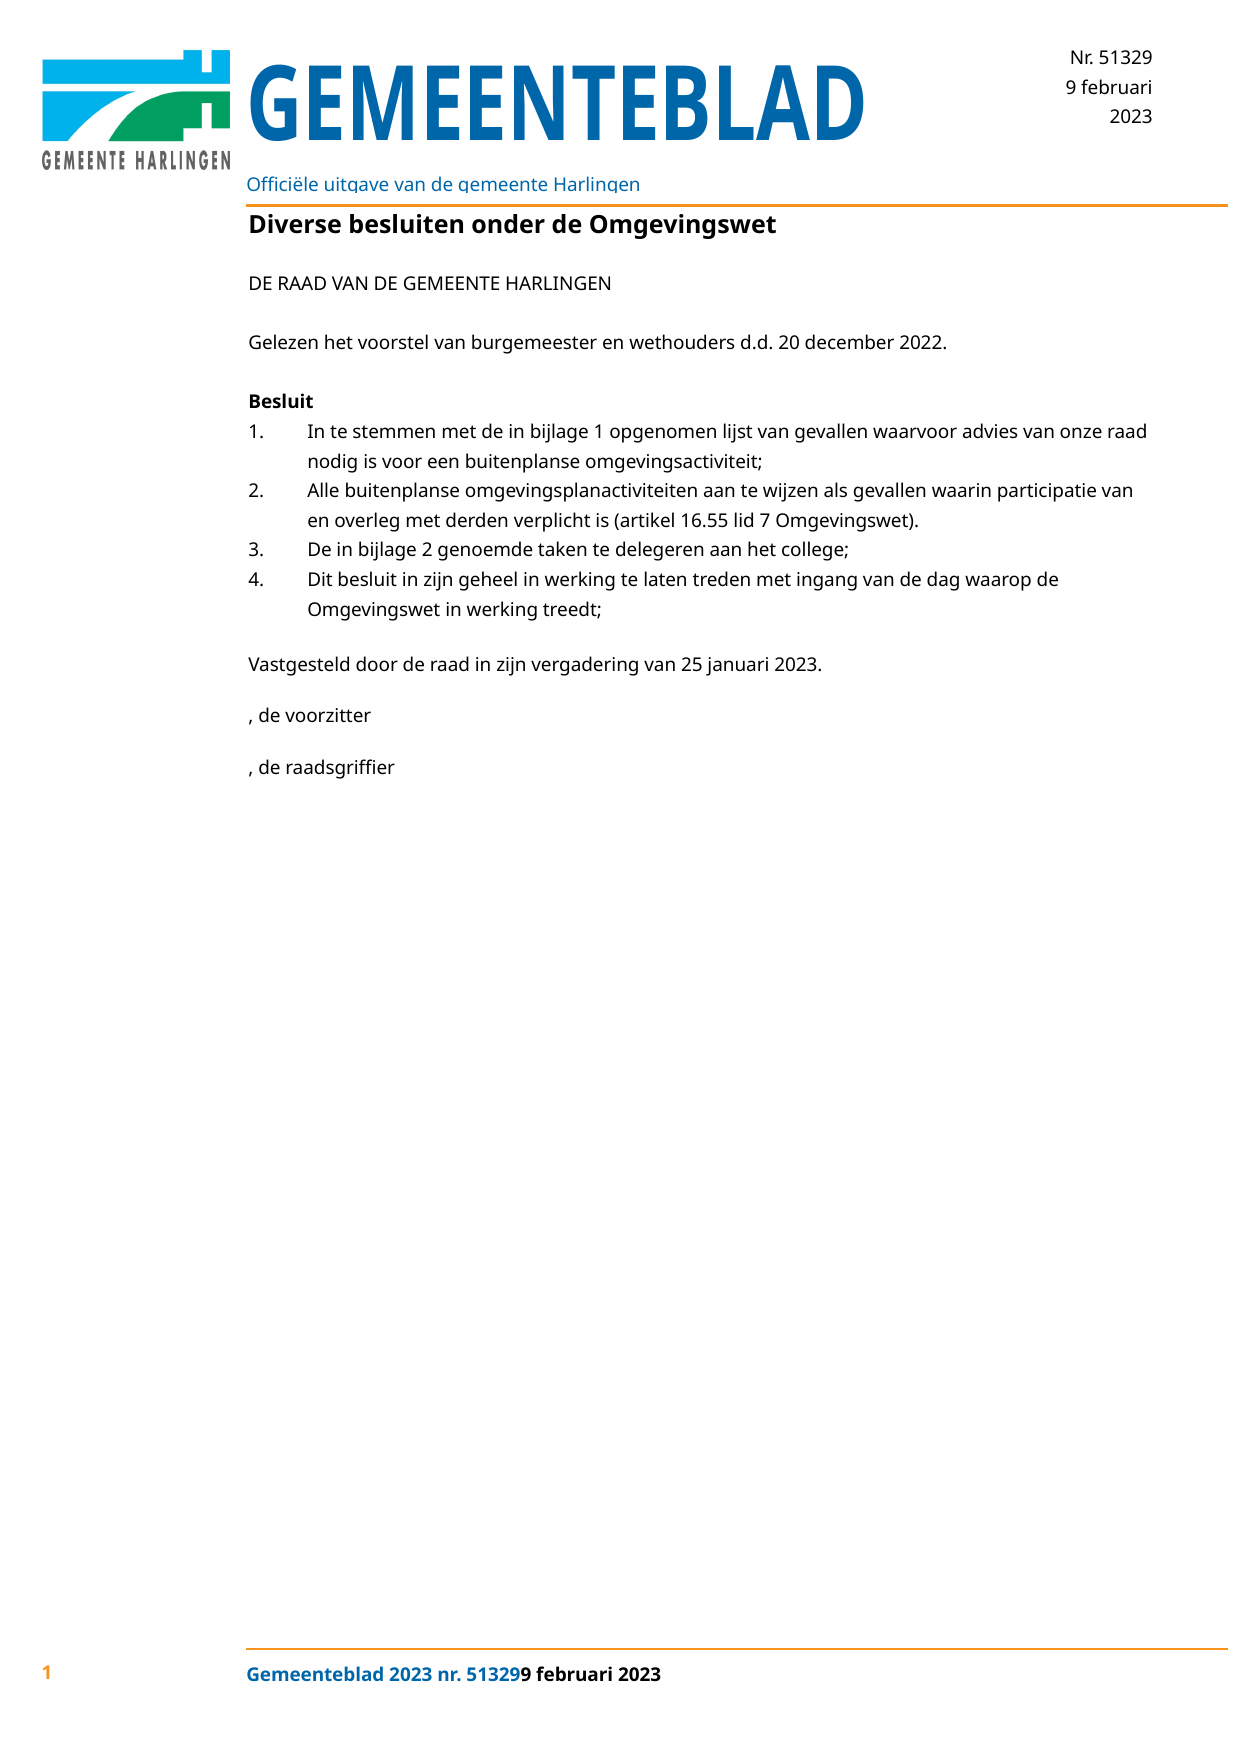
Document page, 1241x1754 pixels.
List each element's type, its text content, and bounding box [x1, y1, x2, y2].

text Gelezen het voorstel van burgemeester en wethouders d.d. 20 december 2022. [248, 329, 1152, 355]
text Diverse besluiten onder de Omgevingswet [248, 207, 1152, 241]
list Dit besluit in zijn geheel in werking te laten treden met ingang van de dag waarop de Omgevingswet in werking treedt; [248, 566, 1152, 621]
text , de voorzitter [248, 702, 1152, 728]
list De in bijlage 2 genoemde taken te delegeren aan het college; [248, 537, 1152, 562]
text Vastgesteld door de raad in zijn vergadering van 25 januari 2023. [248, 651, 1152, 677]
list In te stemmen met de in bijlage 1 opgenomen lijst van gevallen waarvoor advies van onze raad nodig is voor een buitenplanse omgevingsactiviteit; [248, 418, 1152, 473]
picture [41, 47, 231, 172]
text Besluit [248, 389, 1152, 414]
text , de raadsgriffier [248, 754, 1152, 780]
list Alle buitenplanse omgevingsplanactiviteiten aan te wijzen als gevallen waarin participatie van en overleg met derden verplicht is (artikel 16.55 lid 7 Omgevingswet). [248, 477, 1152, 533]
text DE RAAD VAN DE GEMEENTE HARLINGEN [248, 270, 1152, 296]
